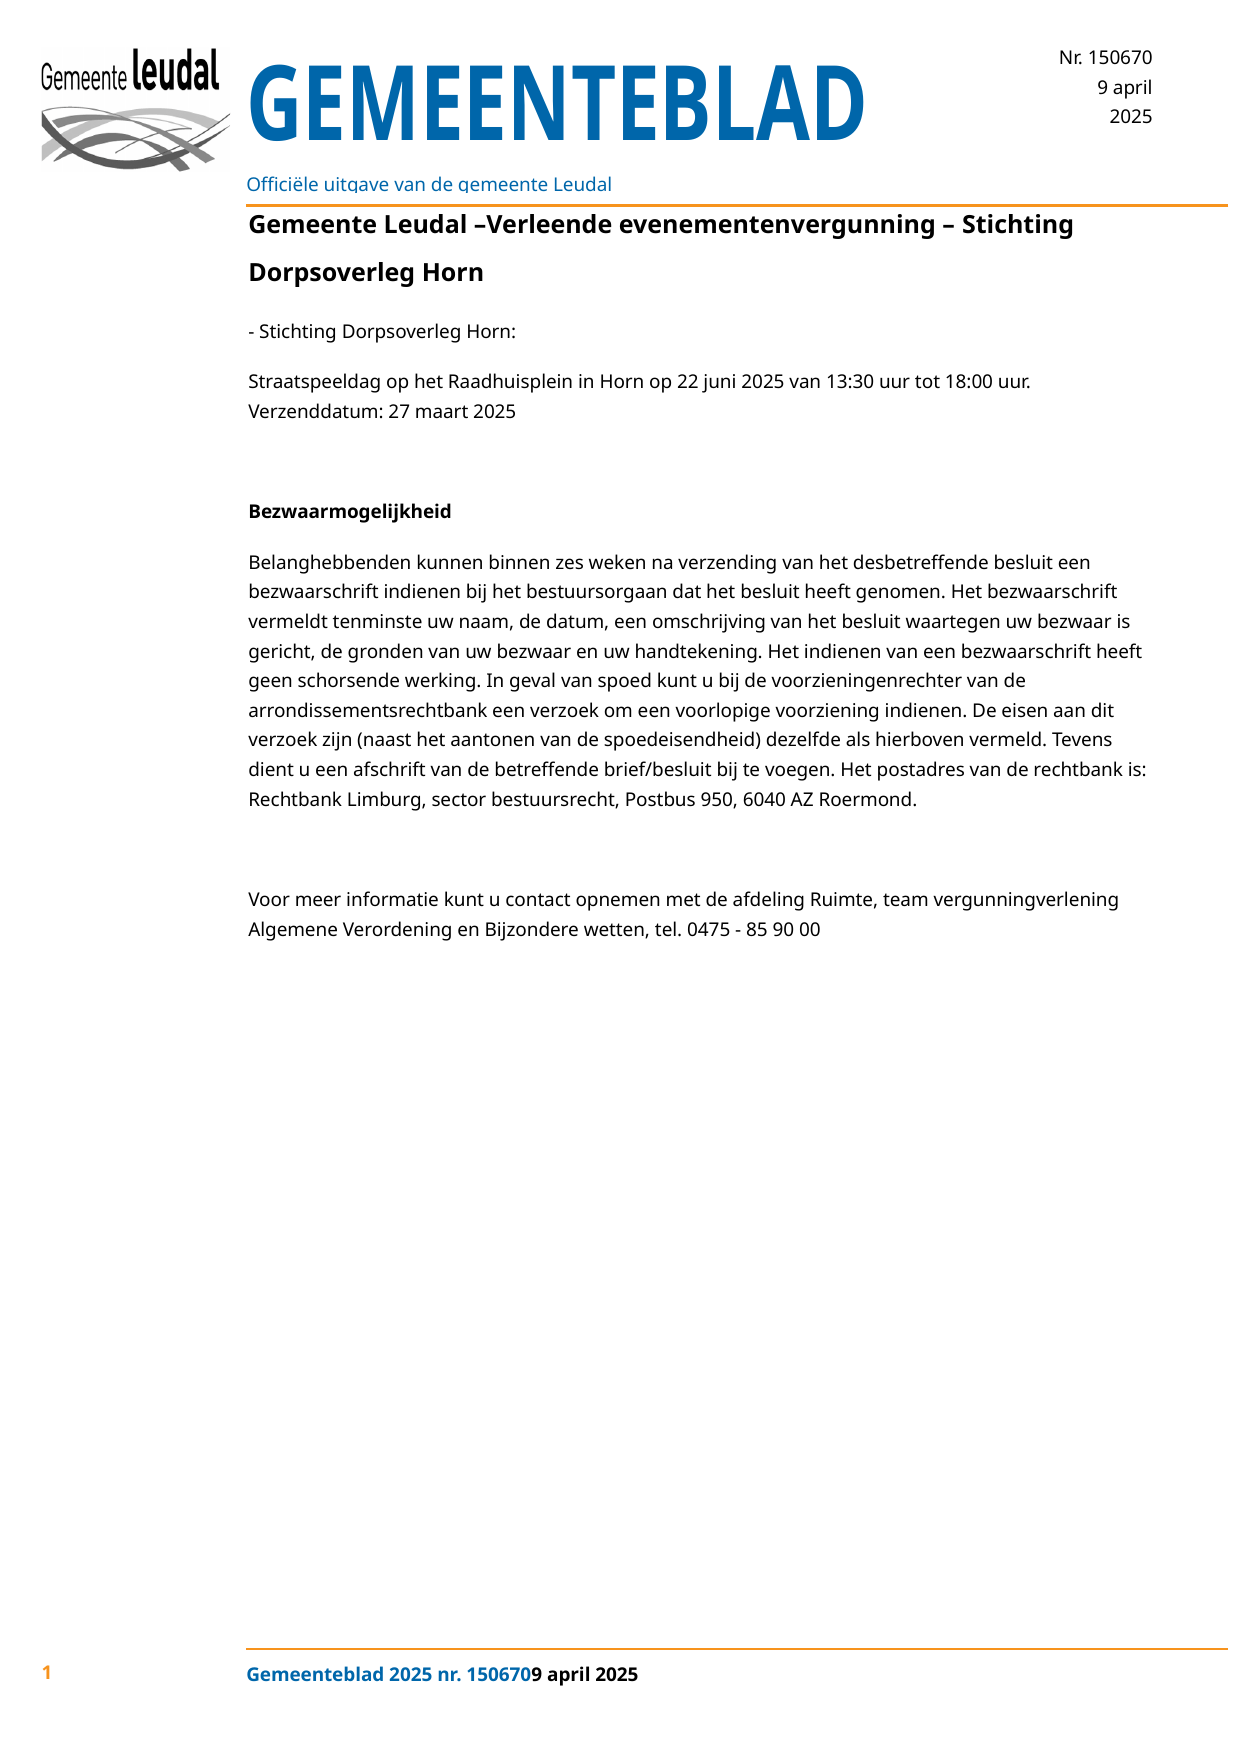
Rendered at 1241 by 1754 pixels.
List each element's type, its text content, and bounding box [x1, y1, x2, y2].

text - Stichting Dorpsoverleg Horn: [248, 318, 1152, 344]
picture [41, 47, 231, 172]
text Voor meer informatie kunt u contact opnemen met de afdeling Ruimte, team vergunningverlening Algemene Verordening en Bijzondere wetten, tel. 0475 - 85 90 00 [248, 887, 1152, 942]
text Gemeente Leudal –Verleende evenementenvergunning – Stichting Dorpsoverleg Horn [248, 207, 1152, 288]
text Belanghebbenden kunnen binnen zes weken na verzending van het desbetreffende besluit een bezwaarschrift indienen bij het bestuursorgaan dat het besluit heeft genomen. Het bezwaarschrift vermeldt tenminste uw naam, de datum, een omschrijving van het besluit waartegen uw bezwaar is gericht, de gronden van uw bezwaar en uw handtekening. Het indienen van een bezwaarschrift heeft geen schorsende werking. In geval van spoed kunt u bij de voorzieningenrechter van de arrondissementsrechtbank een verzoek om een voorlopige voorziening indienen. De eisen aan dit verzoek zijn (naast het aantonen van de spoedeisendheid) dezelfde als hierboven vermeld. Tevens dient u een afschrift van de betreffende brief/besluit bij te voegen. Het postadres van de rechtbank is: Rechtbank Limburg, sector bestuursrecht, Postbus 950, 6040 AZ Roermond. [248, 549, 1152, 812]
text Bezwaarmogelijkheid [248, 499, 1152, 524]
text Straatspeeldag op het Raadhuisplein in Horn op 22 juni 2025 van 13:30 uur tot 18:00 uur. Verzenddatum: 27 maart 2025 [248, 368, 1152, 424]
